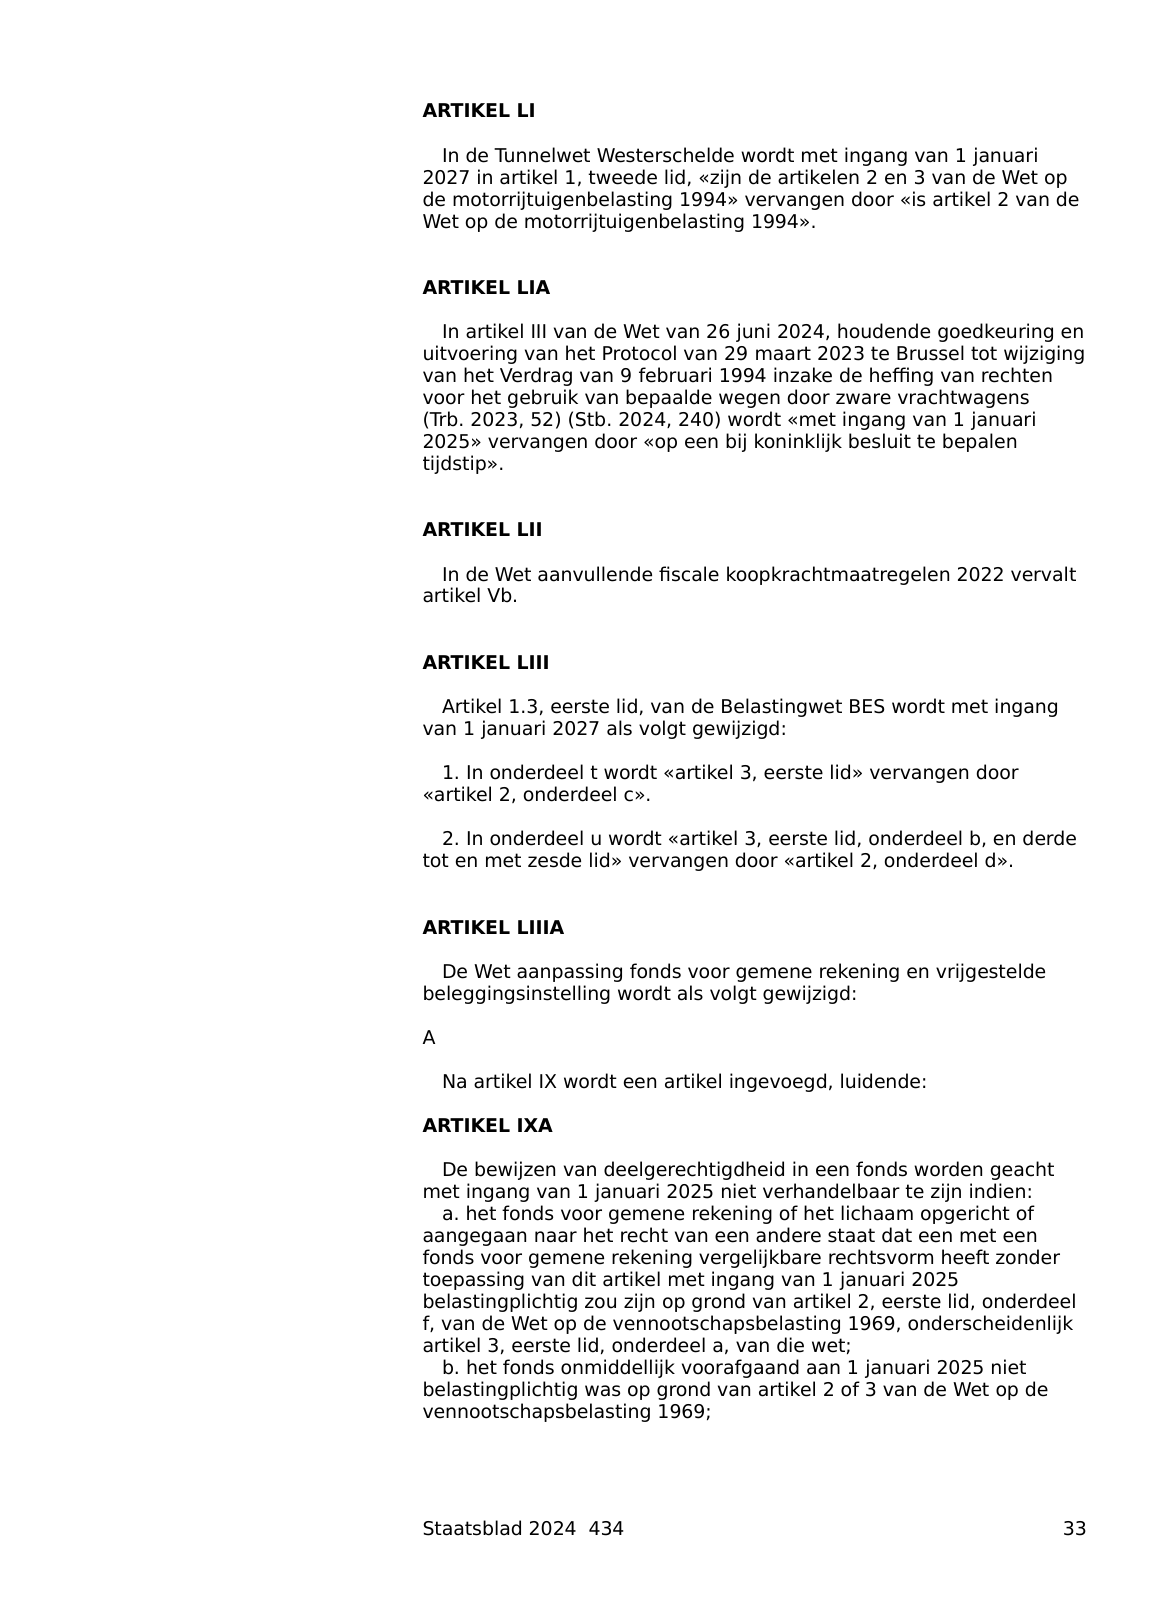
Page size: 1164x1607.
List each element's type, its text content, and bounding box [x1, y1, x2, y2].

subtitle ARTIKEL LII [422, 519, 1087, 541]
text 1. In onderdeel t wordt «artikel 3, eerste lid» vervangen door «artikel 2, onderdeel c». [422, 762, 1087, 806]
text De bewijzen van deelgerechtigdheid in een fonds worden geacht met ingang van 1 januari 2025 niet verhandelbaar te zijn indien: [422, 1159, 1087, 1203]
text 2. In onderdeel u wordt «artikel 3, eerste lid, onderdeel b, en derde tot en met zesde lid» vervangen door «artikel 2, onderdeel d». [422, 828, 1087, 872]
text In de Tunnelwet Westerschelde wordt met ingang van 1 januari 2027 in artikel 1, tweede lid, «zijn de artikelen 2 en 3 van de Wet op de motorrijtuigenbelasting 1994» vervangen door «is artikel 2 van de Wet op de motorrijtuigenbelasting 1994». [422, 144, 1087, 232]
text In artikel III van de Wet van 26 juni 2024, houdende goedkeuring en uitvoering van het Protocol van 29 maart 2023 te Brussel tot wijziging van het Verdrag van 9 februari 1994 inzake de heffing van rechten voor het gebruik van bepaalde wegen door zware vrachtwagens (Trb. 2023, 52) (Stb. 2024, 240) wordt «met ingang van 1 januari 2025» vervangen door «op een bij koninklijk besluit te bepalen tijdstip». [422, 321, 1087, 475]
text a. het fonds voor gemene rekening of het lichaam opgericht of aangegaan naar het recht van een andere staat dat een met een fonds voor gemene rekening vergelijkbare rechtsvorm heeft zonder toepassing van dit artikel met ingang van 1 januari 2025 belastingplichtig zou zijn op grond van artikel 2, eerste lid, onderdeel f, van de Wet op de vennootschapsbelasting 1969, onderscheidenlijk artikel 3, eerste lid, onderdeel a, van die wet; [422, 1203, 1087, 1357]
text De Wet aanpassing fonds voor gemene rekening en vrijgestelde beleggingsinstelling wordt als volgt gewijzigd: [422, 961, 1087, 1005]
text b. het fonds onmiddellijk voorafgaand aan 1 januari 2025 niet belastingplichtig was op grond van artikel 2 of 3 van de Wet op de vennootschapsbelasting 1969; [422, 1357, 1087, 1423]
subtitle ARTIKEL LIA [422, 277, 1087, 299]
subtitle ARTIKEL LIII [422, 652, 1087, 674]
text In de Wet aanvullende fiscale koopkrachtmaatregelen 2022 vervalt artikel Vb. [422, 563, 1087, 607]
subtitle ARTIKEL LIIIA [422, 917, 1087, 938]
text A [422, 1027, 1087, 1049]
subtitle ARTIKEL IXA [422, 1115, 1087, 1137]
text Artikel 1.3, eerste lid, van de Belastingwet BES wordt met ingang van 1 januari 2027 als volgt gewijzigd: [422, 696, 1087, 740]
text Na artikel IX wordt een artikel ingevoegd, luidende: [422, 1071, 1087, 1093]
subtitle ARTIKEL LI [422, 100, 1087, 122]
